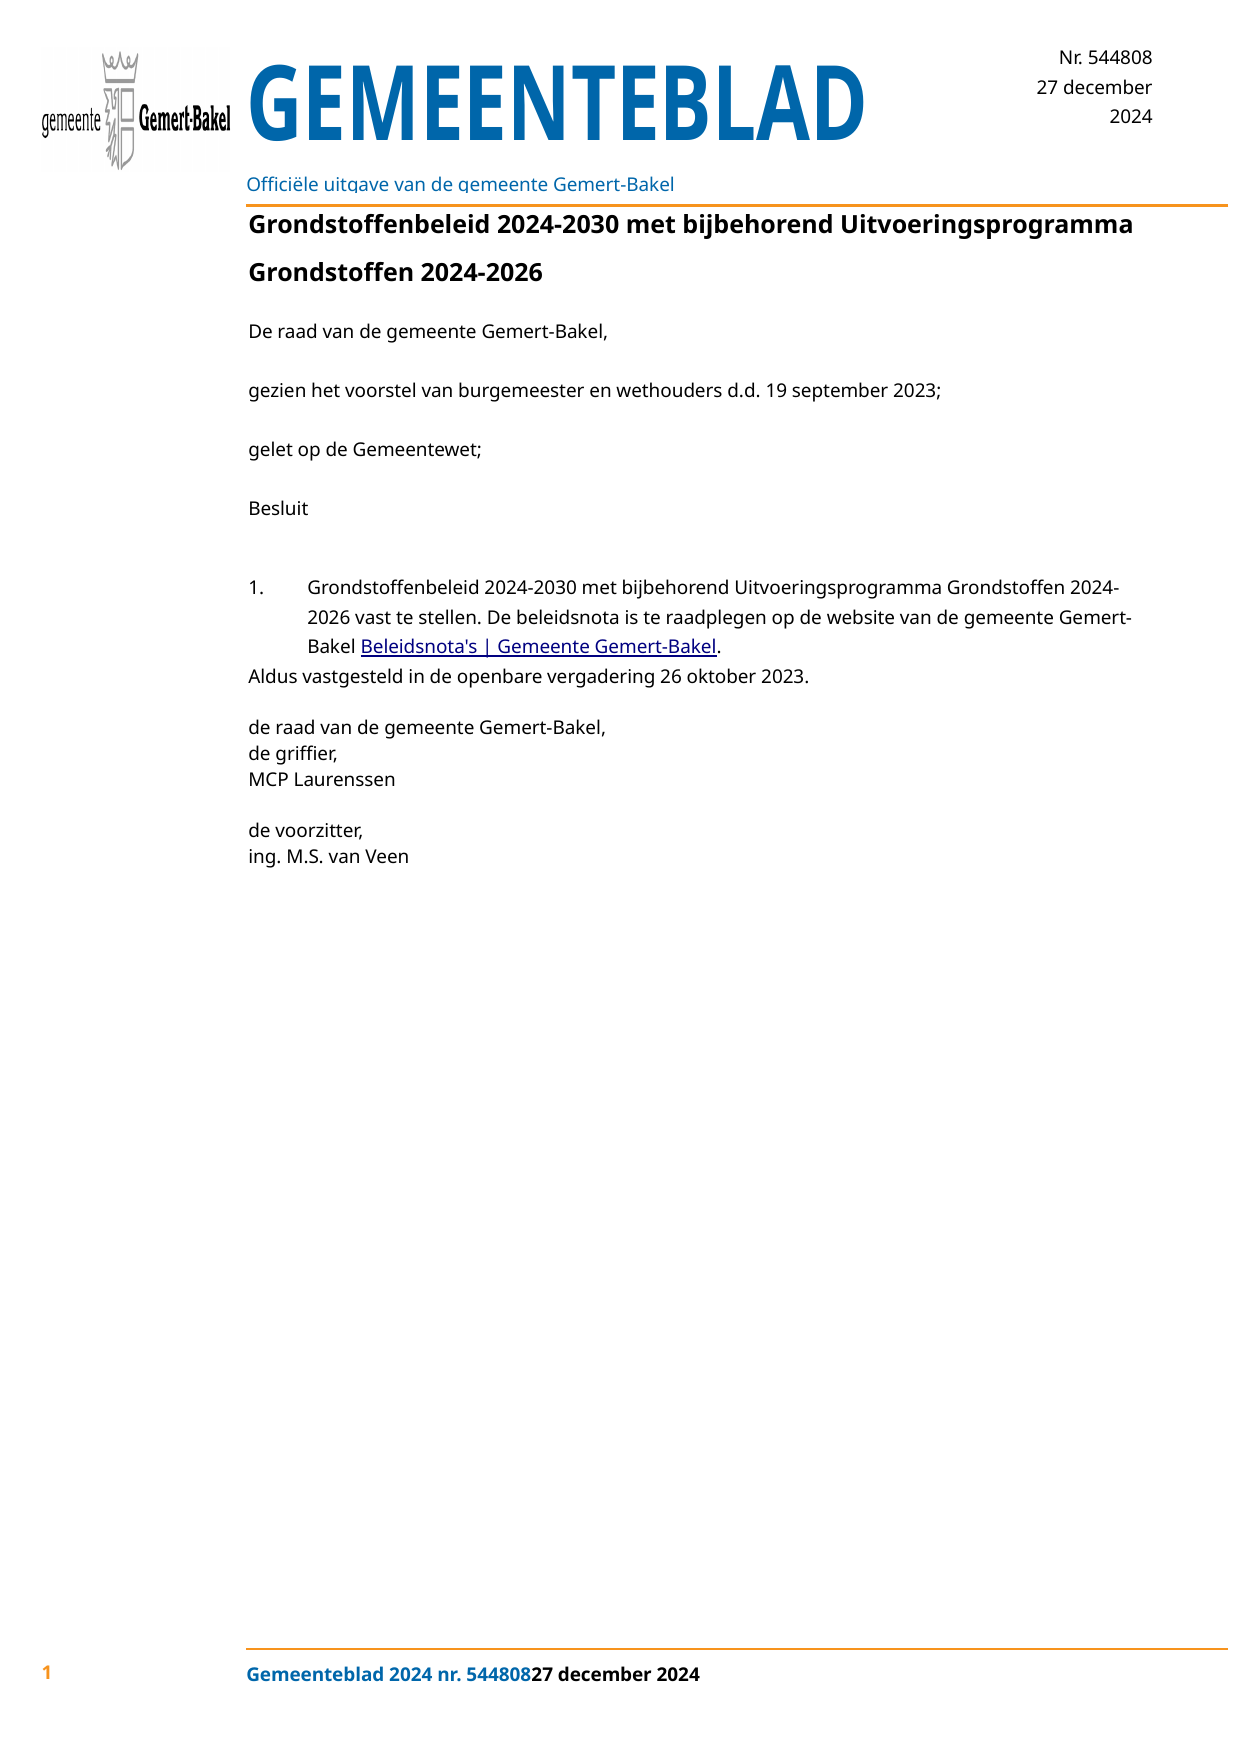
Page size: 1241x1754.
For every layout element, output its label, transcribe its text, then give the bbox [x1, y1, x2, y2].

list Grondstoffenbeleid 2024-2030 met bijbehorend Uitvoeringsprogramma Grondstoffen 2024-2026 vast te stellen. De beleidsnota is te raadplegen op de website van de gemeente Gemert-Bakel Beleidsnota's | Gemeente Gemert-Bakel. [248, 574, 1152, 659]
text gezien het voorstel van burgemeester en wethouders d.d. 19 september 2023; [248, 377, 1152, 403]
text de griffier, [248, 740, 1152, 766]
text de raad van de gemeente Gemert-Bakel, [248, 714, 1152, 740]
text de voorzitter, [248, 817, 1152, 843]
text ing. M.S. van Veen [248, 843, 1152, 869]
text Aldus vastgesteld in de openbare vergadering 26 oktober 2023. [248, 663, 1152, 689]
text Grondstoffenbeleid 2024-2030 met bijbehorend Uitvoeringsprogramma Grondstoffen 2024-2026 [248, 207, 1152, 288]
text MCP Laurenssen [248, 766, 1152, 792]
text De raad van de gemeente Gemert-Bakel, [248, 318, 1152, 344]
text Besluit [248, 495, 1152, 521]
picture [41, 47, 231, 172]
text gelet op de Gemeentewet; [248, 436, 1152, 462]
